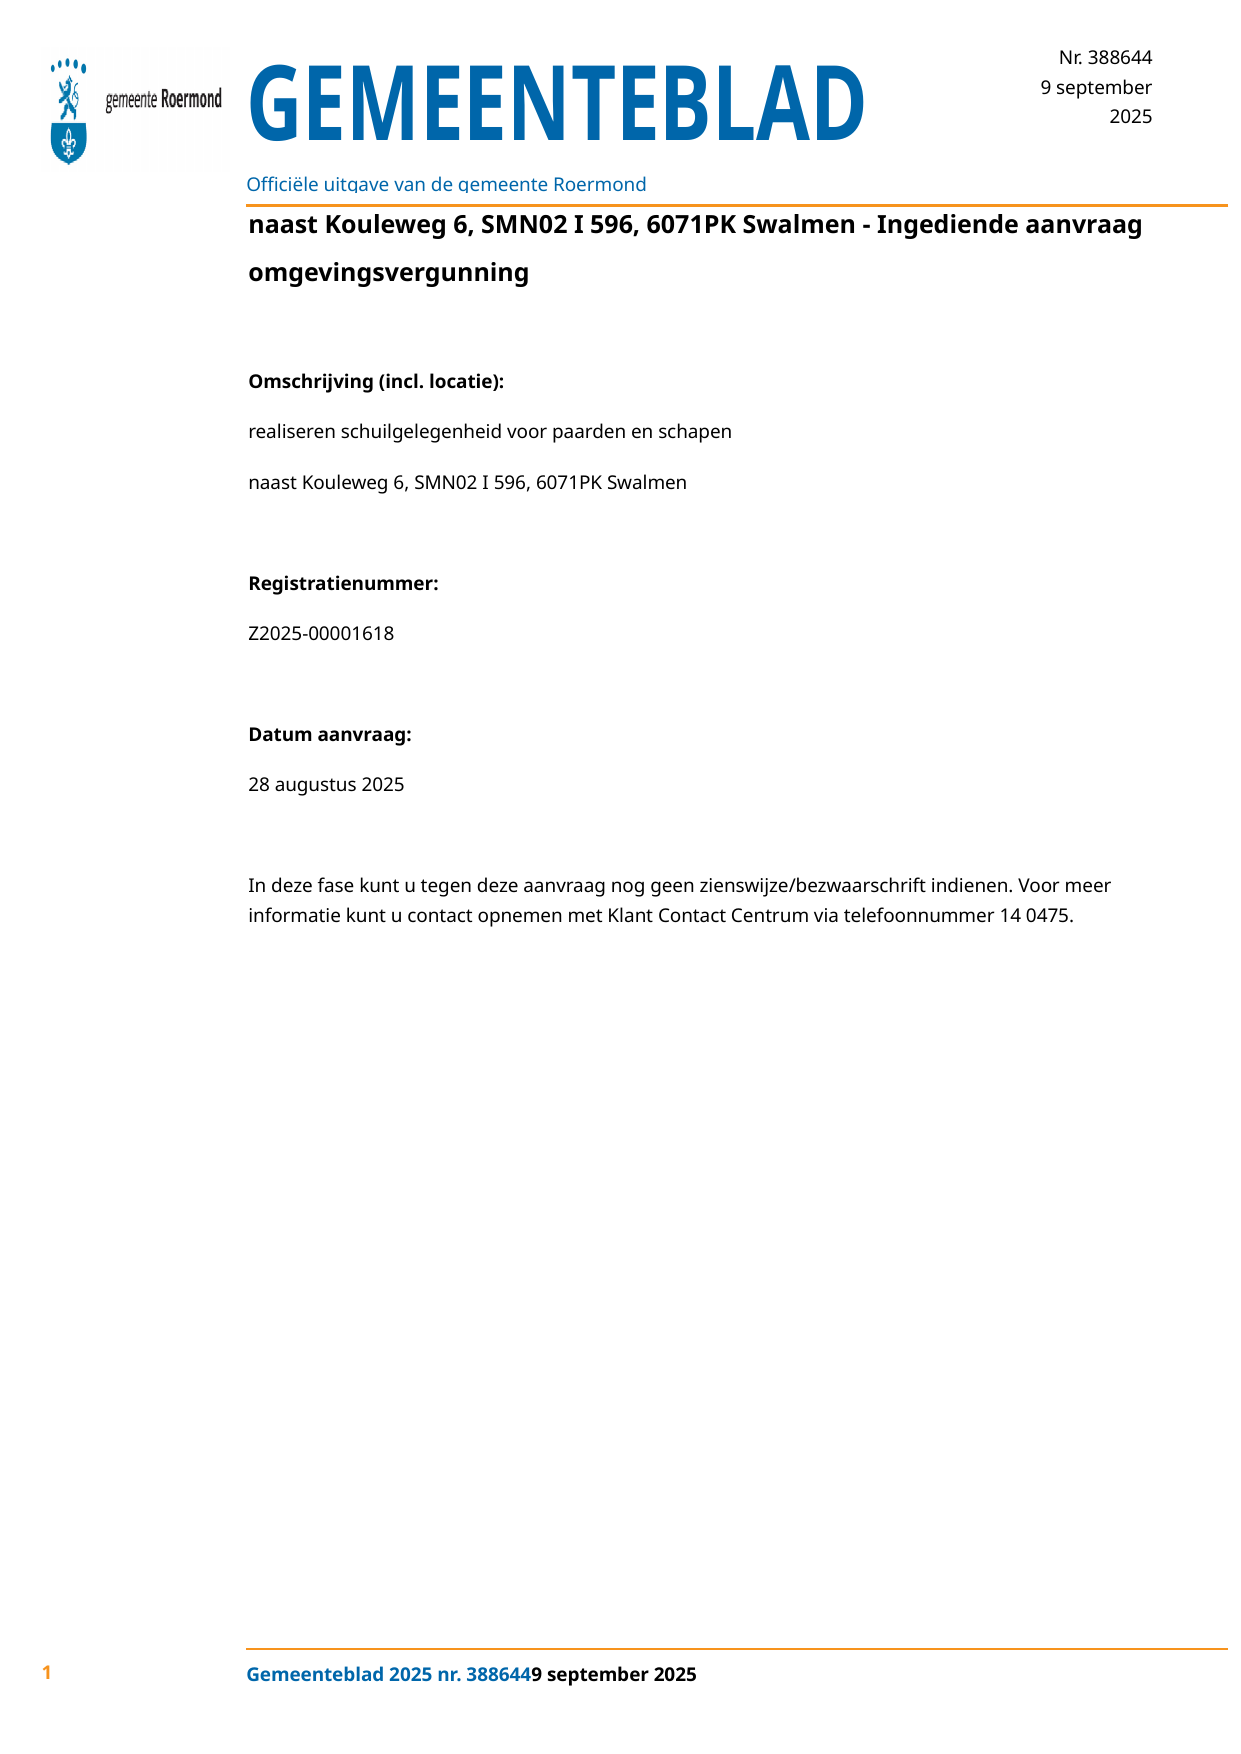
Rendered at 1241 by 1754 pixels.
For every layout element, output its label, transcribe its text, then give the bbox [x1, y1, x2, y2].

text realiseren schuilgelegenheid voor paarden en schapen [248, 419, 1152, 444]
text Datum aanvraag: [248, 721, 1152, 747]
text In deze fase kunt u tegen deze aanvraag nog geen zienswijze/bezwaarschrift indienen. Voor meer informatie kunt u contact opnemen met Klant Contact Centrum via telefoonnummer 14 0475. [248, 872, 1152, 928]
text 28 augustus 2025 [248, 772, 1152, 797]
picture [41, 47, 231, 172]
text Omschrijving (incl. locatie): [248, 368, 1152, 394]
text naast Kouleweg 6, SMN02 I 596, 6071PK Swalmen - Ingediende aanvraag omgevingsvergunning [248, 207, 1152, 288]
text naast Kouleweg 6, SMN02 I 596, 6071PK Swalmen [248, 469, 1152, 495]
text Z2025-00001618 [248, 620, 1152, 646]
text Registratienummer: [248, 570, 1152, 596]
